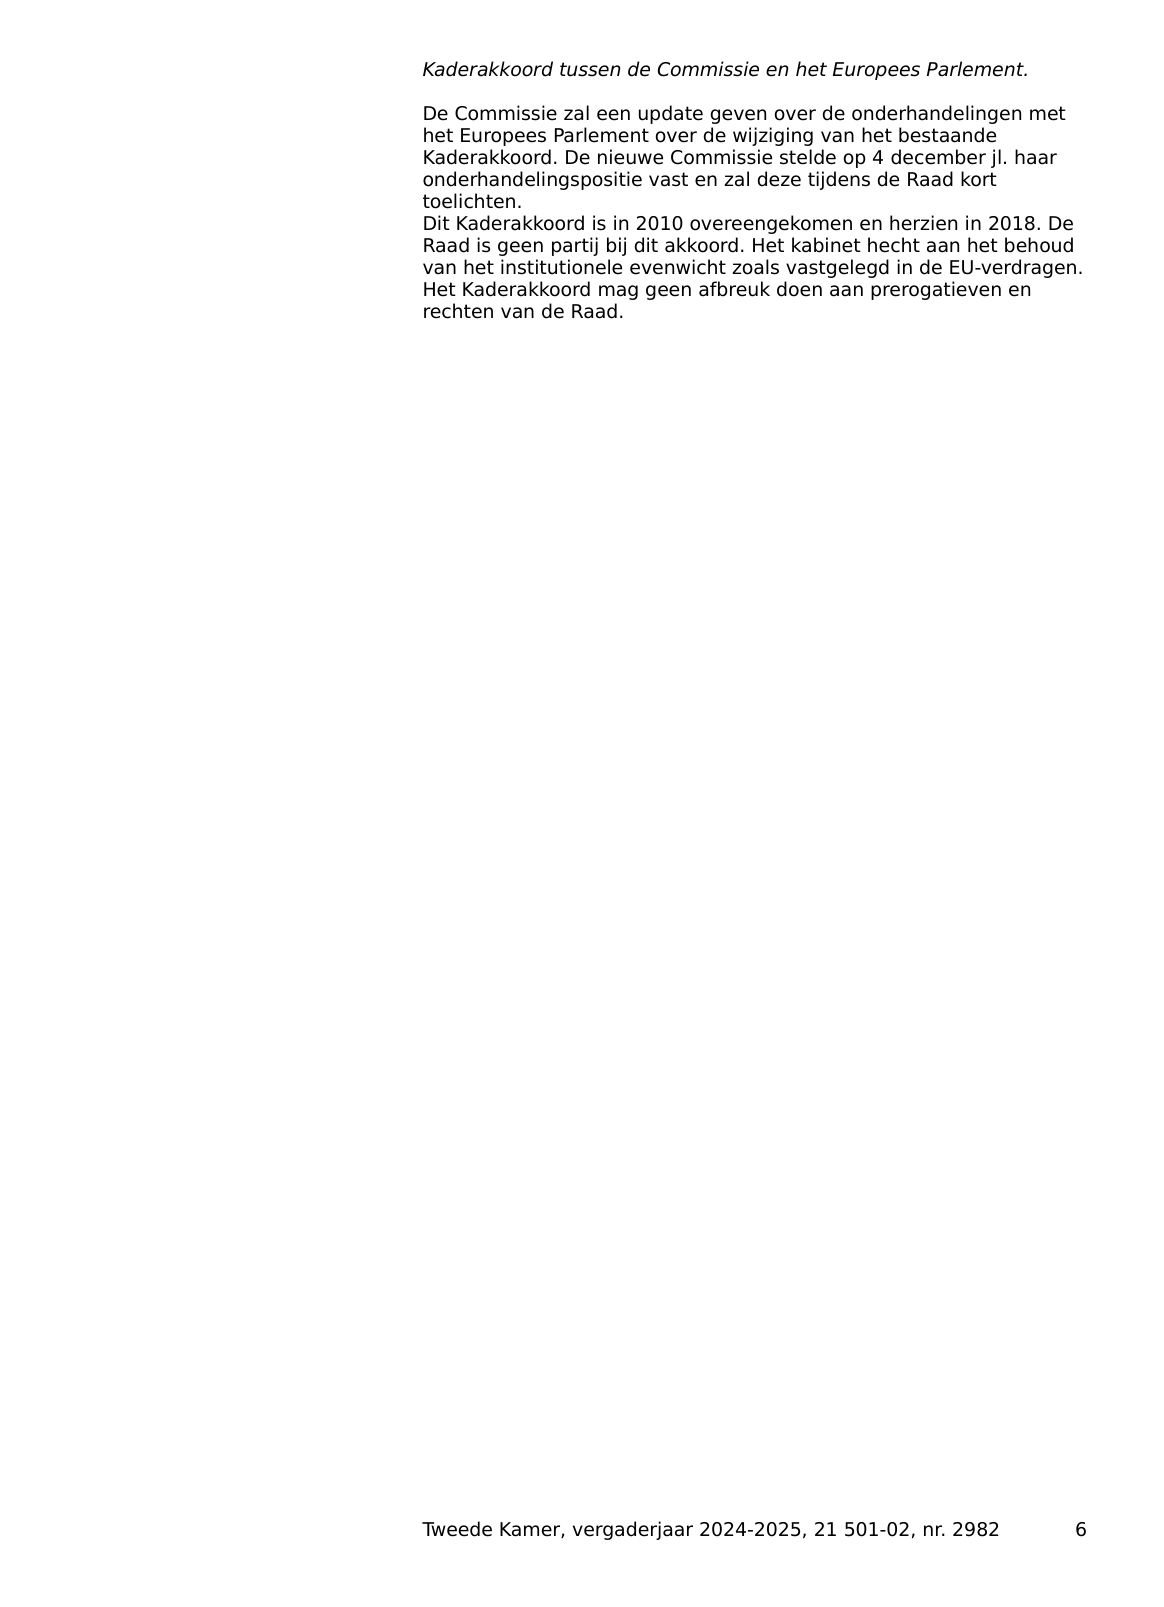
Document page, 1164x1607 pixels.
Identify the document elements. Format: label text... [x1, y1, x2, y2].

subtitle Kaderakkoord tussen de Commissie en het Europees Parlement. [422, 59, 1087, 81]
text Dit Kaderakkoord is in 2010 overeengekomen en herzien in 2018. De Raad is geen partij bij dit akkoord. Het kabinet hecht aan het behoud van het institutionele evenwicht zoals vastgelegd in de EU-verdragen. Het Kaderakkoord mag geen afbreuk doen aan prerogatieven en rechten van de Raad. [422, 213, 1087, 323]
text De Commissie zal een update geven over de onderhandelingen met het Europees Parlement over de wijziging van het bestaande Kaderakkoord. De nieuwe Commissie stelde op 4 december jl. haar onderhandelingspositie vast en zal deze tijdens de Raad kort toelichten. [422, 103, 1087, 213]
